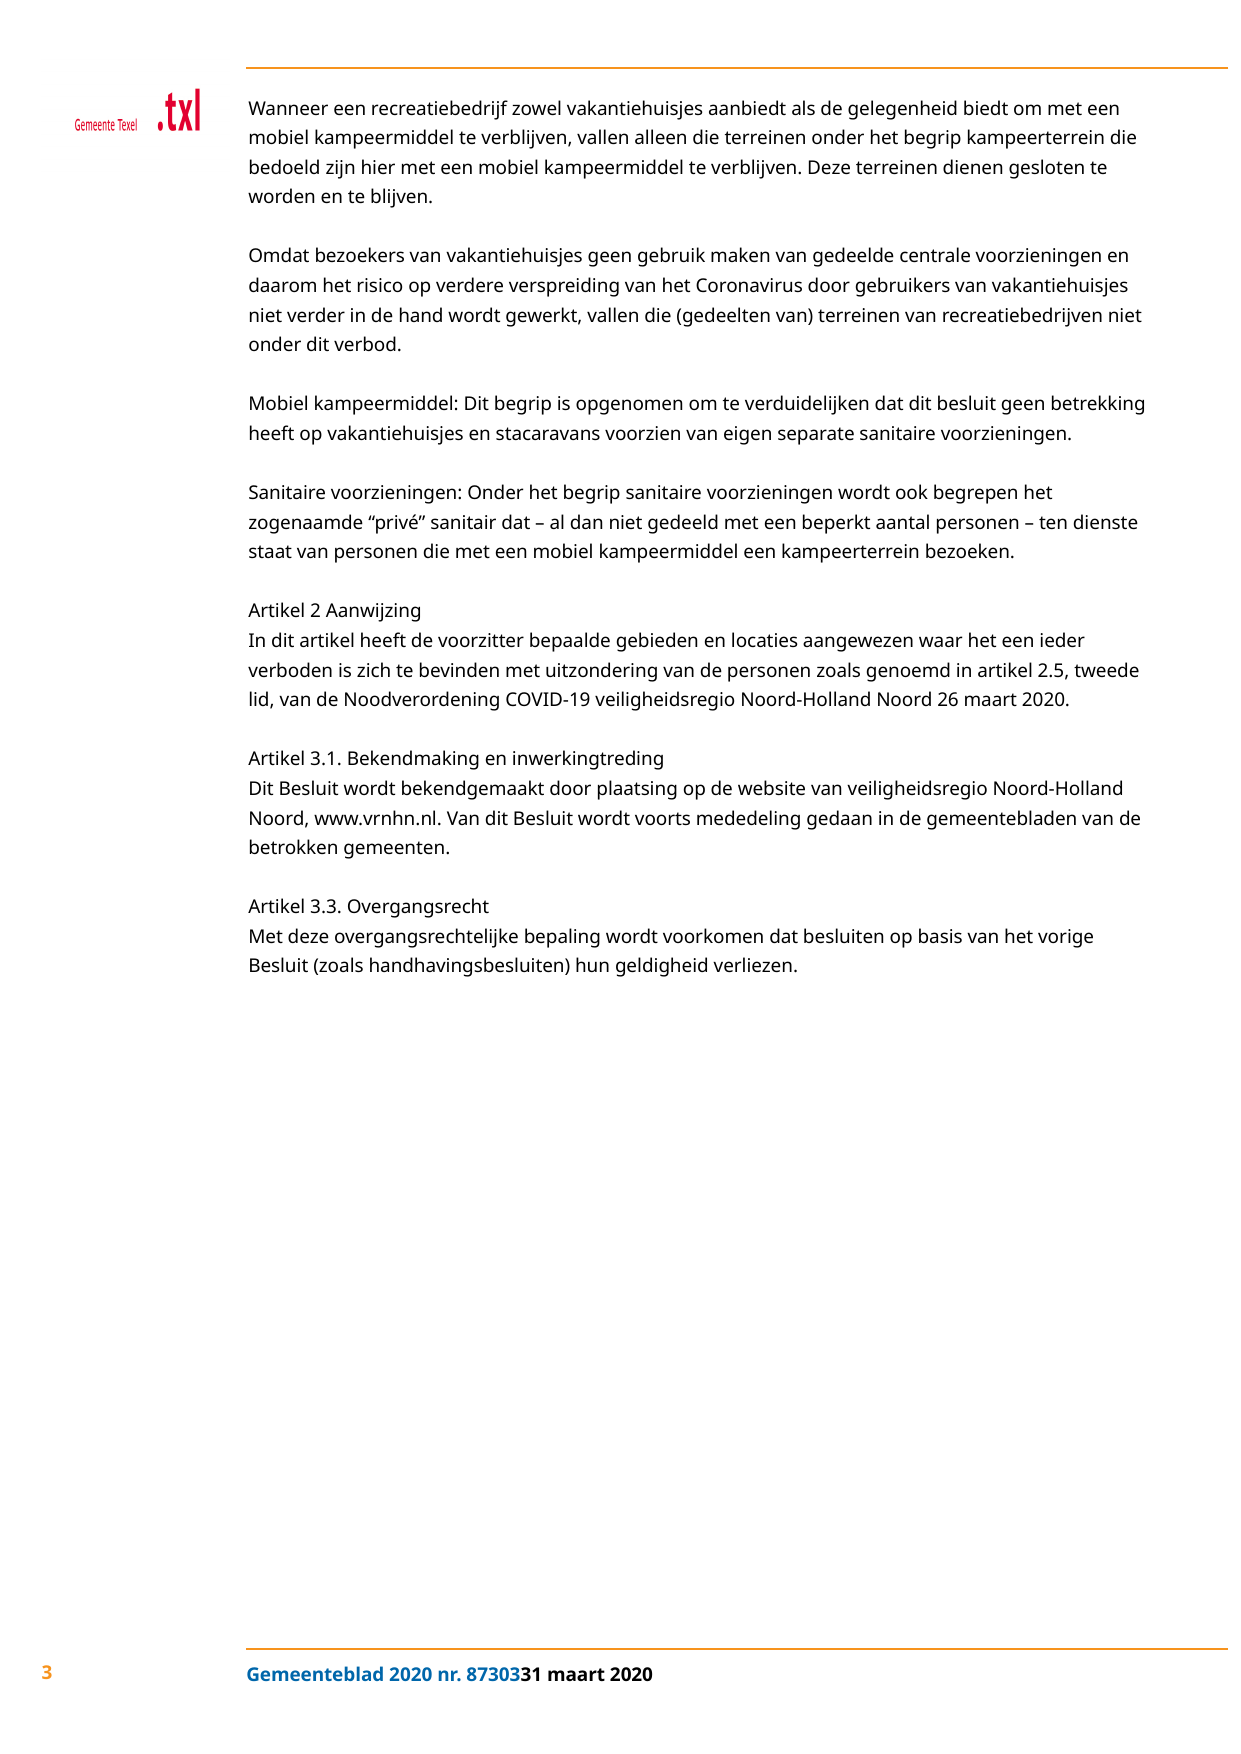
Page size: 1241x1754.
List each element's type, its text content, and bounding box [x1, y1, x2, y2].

text Dit Besluit wordt bekendgemaakt door plaatsing op de website van veiligheidsregio Noord-Holland Noord, www.vrnhn.nl. Van dit Besluit wordt voorts mededeling gedaan in de gemeentebladen van de betrokken gemeenten. [248, 775, 1152, 860]
text Artikel 3.3. Overgangsrecht [248, 893, 1152, 919]
text Sanitaire voorzieningen: Onder het begrip sanitaire voorzieningen wordt ook begrepen het zogenaamde “privé” sanitair dat – al dan niet gedeeld met een beperkt aantal personen – ten dienste staat van personen die met een mobiel kampeermiddel een kampeerterrein bezoeken. [248, 479, 1152, 564]
text Met deze overgangsrechtelijke bepaling wordt voorkomen dat besluiten op basis van het vorige Besluit (zoals handhavingsbesluiten) hun geldigheid verliezen. [248, 923, 1152, 978]
text Omdat bezoekers van vakantiehuisjes geen gebruik maken van gedeelde centrale voorzieningen en daarom het risico op verdere verspreiding van het Coronavirus door gebruikers van vakantiehuisjes niet verder in de hand wordt gewerkt, vallen die (gedeelten van) terreinen van recreatiebedrijven niet onder dit verbod. [248, 243, 1152, 357]
text Wanneer een recreatiebedrijf zowel vakantiehuisjes aanbiedt als de gelegenheid biedt om met een mobiel kampeermiddel te verblijven, vallen alleen die terreinen onder het begrip kampeerterrein die bedoeld zijn hier met een mobiel kampeermiddel te verblijven. Deze terreinen dienen gesloten te worden en te blijven. [248, 95, 1152, 209]
text Artikel 3.1. Bekendmaking en inwerkingtreding [248, 746, 1152, 771]
text In dit artikel heeft de voorzitter bepaalde gebieden en locaties aangewezen waar het een ieder verboden is zich te bevinden met uitzondering van de personen zoals genoemd in artikel 2.5, tweede lid, van de Noodverordening COVID-19 veiligheidsregio Noord-Holland Noord 26 maart 2020. [248, 627, 1152, 712]
text Mobiel kampeermiddel: Dit begrip is opgenomen om te verduidelijken dat dit besluit geen betrekking heeft op vakantiehuisjes en stacaravans voorzien van eigen separate sanitaire voorzieningen. [248, 391, 1152, 446]
picture [41, 47, 231, 172]
text Artikel 2 Aanwijzing [248, 598, 1152, 623]
